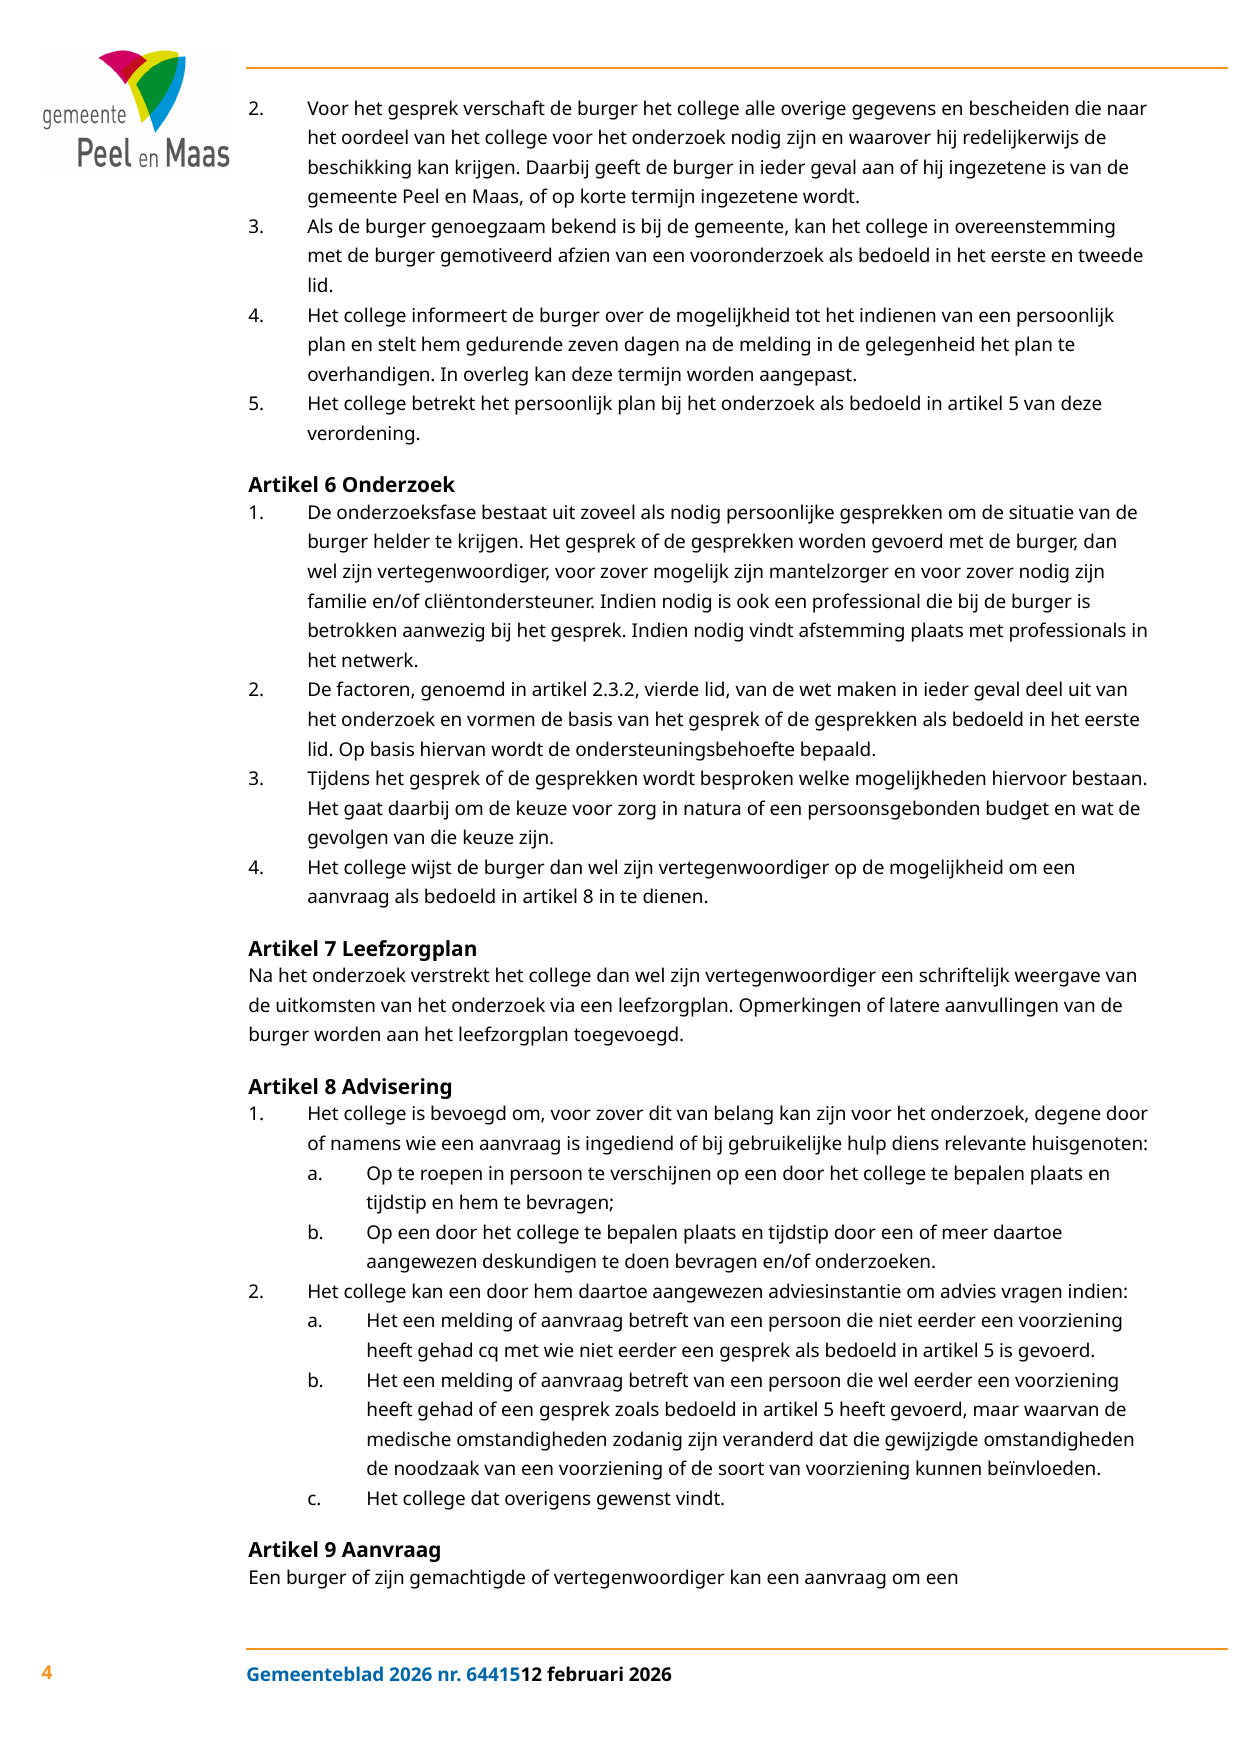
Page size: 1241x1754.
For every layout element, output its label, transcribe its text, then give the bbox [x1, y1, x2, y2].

list Tijdens het gesprek of de gesprekken wordt besproken welke mogelijkheden hiervoor bestaan. Het gaat daarbij om de keuze voor zorg in natura of een persoonsgebonden budget en wat de gevolgen van die keuze zijn. [248, 765, 1152, 850]
list Op te roepen in persoon te verschijnen op een door het college te bepalen plaats en tijdstip en hem te bevragen; [307, 1160, 1152, 1215]
list Het college wijst de burger dan wel zijn vertegenwoordiger op de mogelijkheid om een aanvraag als bedoeld in artikel 8 in te dienen. [248, 854, 1152, 909]
text Na het onderzoek verstrekt het college dan wel zijn vertegenwoordiger een schriftelijk weergave van de uitkomsten van het onderzoek via een leefzorgplan. Opmerkingen of latere aanvullingen van de burger worden aan het leefzorgplan toegevoegd. [248, 962, 1152, 1047]
list Het college dat overigens gewenst vindt. [307, 1485, 1152, 1511]
text Artikel 7 Leefzorgplan [248, 934, 1152, 962]
list Het een melding of aanvraag betreft van een persoon die niet eerder een voorziening heeft gehad cq met wie niet eerder een gesprek als bedoeld in artikel 5 is gevoerd. [307, 1308, 1152, 1363]
list Het college betrekt het persoonlijk plan bij het onderzoek als bedoeld in artikel 5 van deze verordening. [248, 391, 1152, 446]
text Artikel 8 Advisering [248, 1072, 1152, 1101]
list Het college kan een door hem daartoe aangewezen adviesinstantie om advies vragen indien: [248, 1278, 1152, 1304]
list Het college informeert de burger over de mogelijkheid tot het indienen van een persoonlijk plan en stelt hem gedurende zeven dagen na de melding in de gelegenheid het plan te overhandigen. In overleg kan deze termijn worden aangepast. [248, 302, 1152, 387]
list Het college is bevoegd om, voor zover dit van belang kan zijn voor het onderzoek, degene door of namens wie een aanvraag is ingediend of bij gebruikelijke hulp diens relevante huisgenoten: [248, 1101, 1152, 1156]
text Een burger of zijn gemachtigde of vertegenwoordiger kan een aanvraag om een [248, 1564, 1152, 1590]
list Op een door het college te bepalen plaats en tijdstip door een of meer daartoe aangewezen deskundigen te doen bevragen en/of onderzoeken. [307, 1219, 1152, 1274]
text Artikel 9 Aanvraag [248, 1536, 1152, 1564]
picture [41, 47, 231, 172]
list Het een melding of aanvraag betreft van een persoon die wel eerder een voorziening heeft gehad of een gesprek zoals bedoeld in artikel 5 heeft gevoerd, maar waarvan de medische omstandigheden zodanig zijn veranderd dat die gewijzigde omstandigheden de noodzaak van een voorziening of de soort van voorziening kunnen beïnvloeden. [307, 1367, 1152, 1481]
text Artikel 6 Onderzoek [248, 471, 1152, 499]
list De factoren, genoemd in artikel 2.3.2, vierde lid, van de wet maken in ieder geval deel uit van het onderzoek en vormen de basis van het gesprek of de gesprekken als bedoeld in het eerste lid. Op basis hiervan wordt de ondersteuningsbehoefte bepaald. [248, 677, 1152, 761]
list De onderzoeksfase bestaat uit zoveel als nodig persoonlijke gesprekken om de situatie van de burger helder te krijgen. Het gesprek of de gesprekken worden gevoerd met de burger, dan wel zijn vertegenwoordiger, voor zover mogelijk zijn mantelzorger en voor zover nodig zijn familie en/of cliëntondersteuner. Indien nodig is ook een professional die bij de burger is betrokken aanwezig bij het gesprek. Indien nodig vindt afstemming plaats met professionals in het netwerk. [248, 499, 1152, 673]
list Als de burger genoegzaam bekend is bij de gemeente, kan het college in overeenstemming met de burger gemotiveerd afzien van een vooronderzoek als bedoeld in het eerste en tweede lid. [248, 213, 1152, 298]
list Voor het gesprek verschaft de burger het college alle overige gegevens en bescheiden die naar het oordeel van het college voor het onderzoek nodig zijn en waarover hij redelijkerwijs de beschikking kan krijgen. Daarbij geeft de burger in ieder geval aan of hij ingezetene is van de gemeente Peel en Maas, of op korte termijn ingezetene wordt. [248, 95, 1152, 209]
